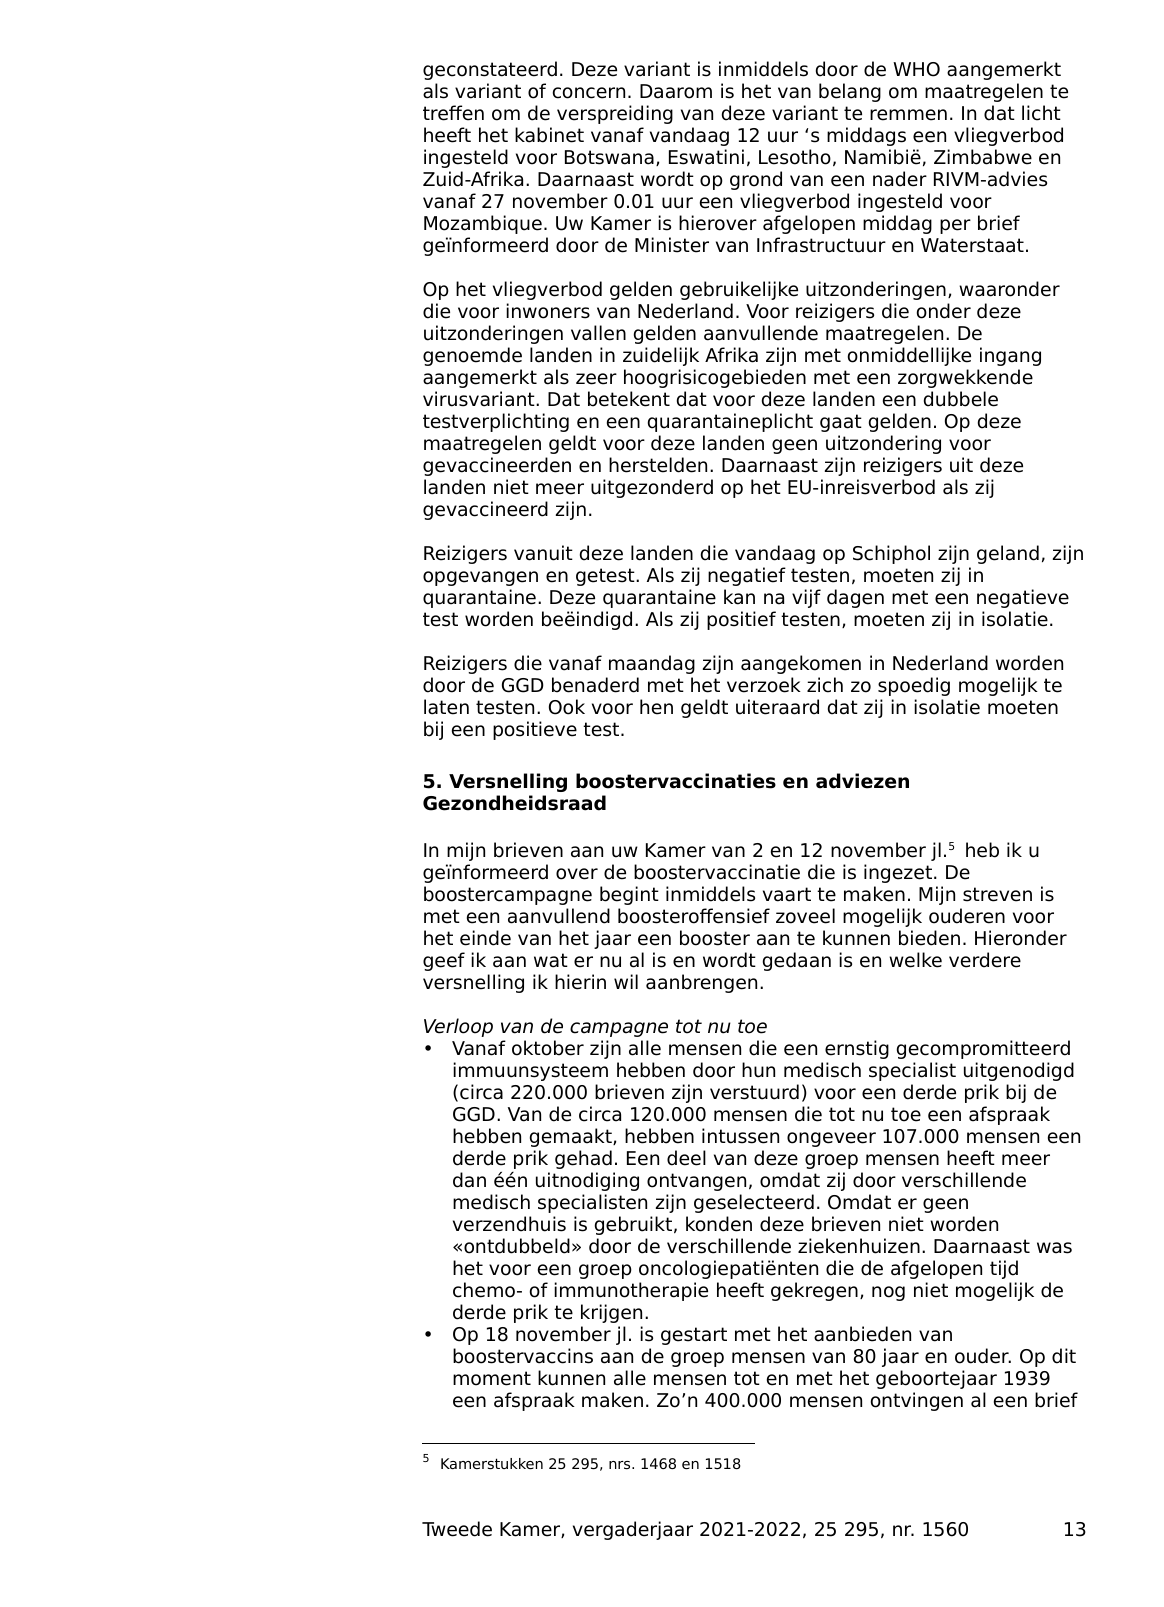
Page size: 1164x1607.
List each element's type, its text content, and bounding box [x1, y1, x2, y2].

text In mijn brieven aan uw Kamer van 2 en 12 november jl. heb ik u geïnformeerd over de boostervaccinatie die is ingezet. De boostercampagne begint inmiddels vaart te maken. Mijn streven is met een aanvullend boosteroffensief zoveel mogelijk ouderen voor het einde van het jaar een booster aan te kunnen bieden. Hieronder geef ik aan wat er nu al is en wordt gedaan is en welke verdere versnelling ik hierin wil aanbrengen. [422, 840, 1087, 994]
text Reizigers vanuit deze landen die vandaag op Schiphol zijn geland, zijn opgevangen en getest. Als zij negatief testen, moeten zij in quarantaine. Deze quarantaine kan na vijf dagen met een negatieve test worden beëindigd. Als zij positief testen, moeten zij in isolatie. [422, 543, 1087, 631]
text Reizigers die vanaf maandag zijn aangekomen in Nederland worden door de GGD benaderd met het verzoek zich zo spoedig mogelijk te laten testen. Ook voor hen geldt uiteraard dat zij in isolatie moeten bij een positieve test. [422, 653, 1087, 741]
text Op het vliegverbod gelden gebruikelijke uitzonderingen, waaronder die voor inwoners van Nederland. Voor reizigers die onder deze uitzonderingen vallen gelden aanvullende maatregelen. De genoemde landen in zuidelijk Afrika zijn met onmiddellijke ingang aangemerkt als zeer hoogrisicogebieden met een zorgwekkende virusvariant. Dat betekent dat voor deze landen een dubbele testverplichting en een quarantaineplicht gaat gelden. Op deze maatregelen geldt voor deze landen geen uitzondering voor gevaccineerden en herstelden. Daarnaast zijn reizigers uit deze landen niet meer uitgezonderd op het EU-inreisverbod als zij gevaccineerd zijn. [422, 279, 1087, 521]
text • Vanaf oktober zijn alle mensen die een ernstig gecompromitteerd immuunsysteem hebben door hun medisch specialist uitgenodigd (circa 220.000 brieven zijn verstuurd) voor een derde prik bij de GGD. Van de circa 120.000 mensen die tot nu toe een afspraak hebben gemaakt, hebben intussen ongeveer 107.000 mensen een derde prik gehad. Een deel van deze groep mensen heeft meer dan één uitnodiging ontvangen, omdat zij door verschillende medisch specialisten zijn geselecteerd. Omdat er geen verzendhuis is gebruikt, konden deze brieven niet worden «ontdubbeld» door de verschillende ziekenhuizen. Daarnaast was het voor een groep oncologiepatiënten die de afgelopen tijd chemo- of immunotherapie heeft gekregen, nog niet mogelijk de derde prik te krijgen. [422, 1038, 1087, 1324]
text geconstateerd. Deze variant is inmiddels door de WHO aangemerkt als variant of concern. Daarom is het van belang om maatregelen te treffen om de verspreiding van deze variant te remmen. In dat licht heeft het kabinet vanaf vandaag 12 uur ‘s middags een vliegverbod ingesteld voor Botswana, Eswatini, Lesotho, Namibië, Zimbabwe en Zuid-Afrika. Daarnaast wordt op grond van een nader RIVM-advies vanaf 27 november 0.01 uur een vliegverbod ingesteld voor Mozambique. Uw Kamer is hierover afgelopen middag per brief geïnformeerd door de Minister van Infrastructuur en Waterstaat. [422, 59, 1087, 257]
subtitle Verloop van de campagne tot nu toe [422, 1016, 1087, 1038]
text • Op 18 november jl. is gestart met het aanbieden van boostervaccins aan de groep mensen van 80 jaar en ouder. Op dit moment kunnen alle mensen tot en met het geboortejaar 1939 een afspraak maken. Zo’n 400.000 mensen ontvingen al een brief [422, 1324, 1087, 1412]
text Kamerstukken 25 295, nrs. 1468 en 1518 [422, 1452, 1087, 1474]
subtitle 5. Versnelling boostervaccinaties en adviezen Gezondheidsraad [422, 771, 1087, 815]
